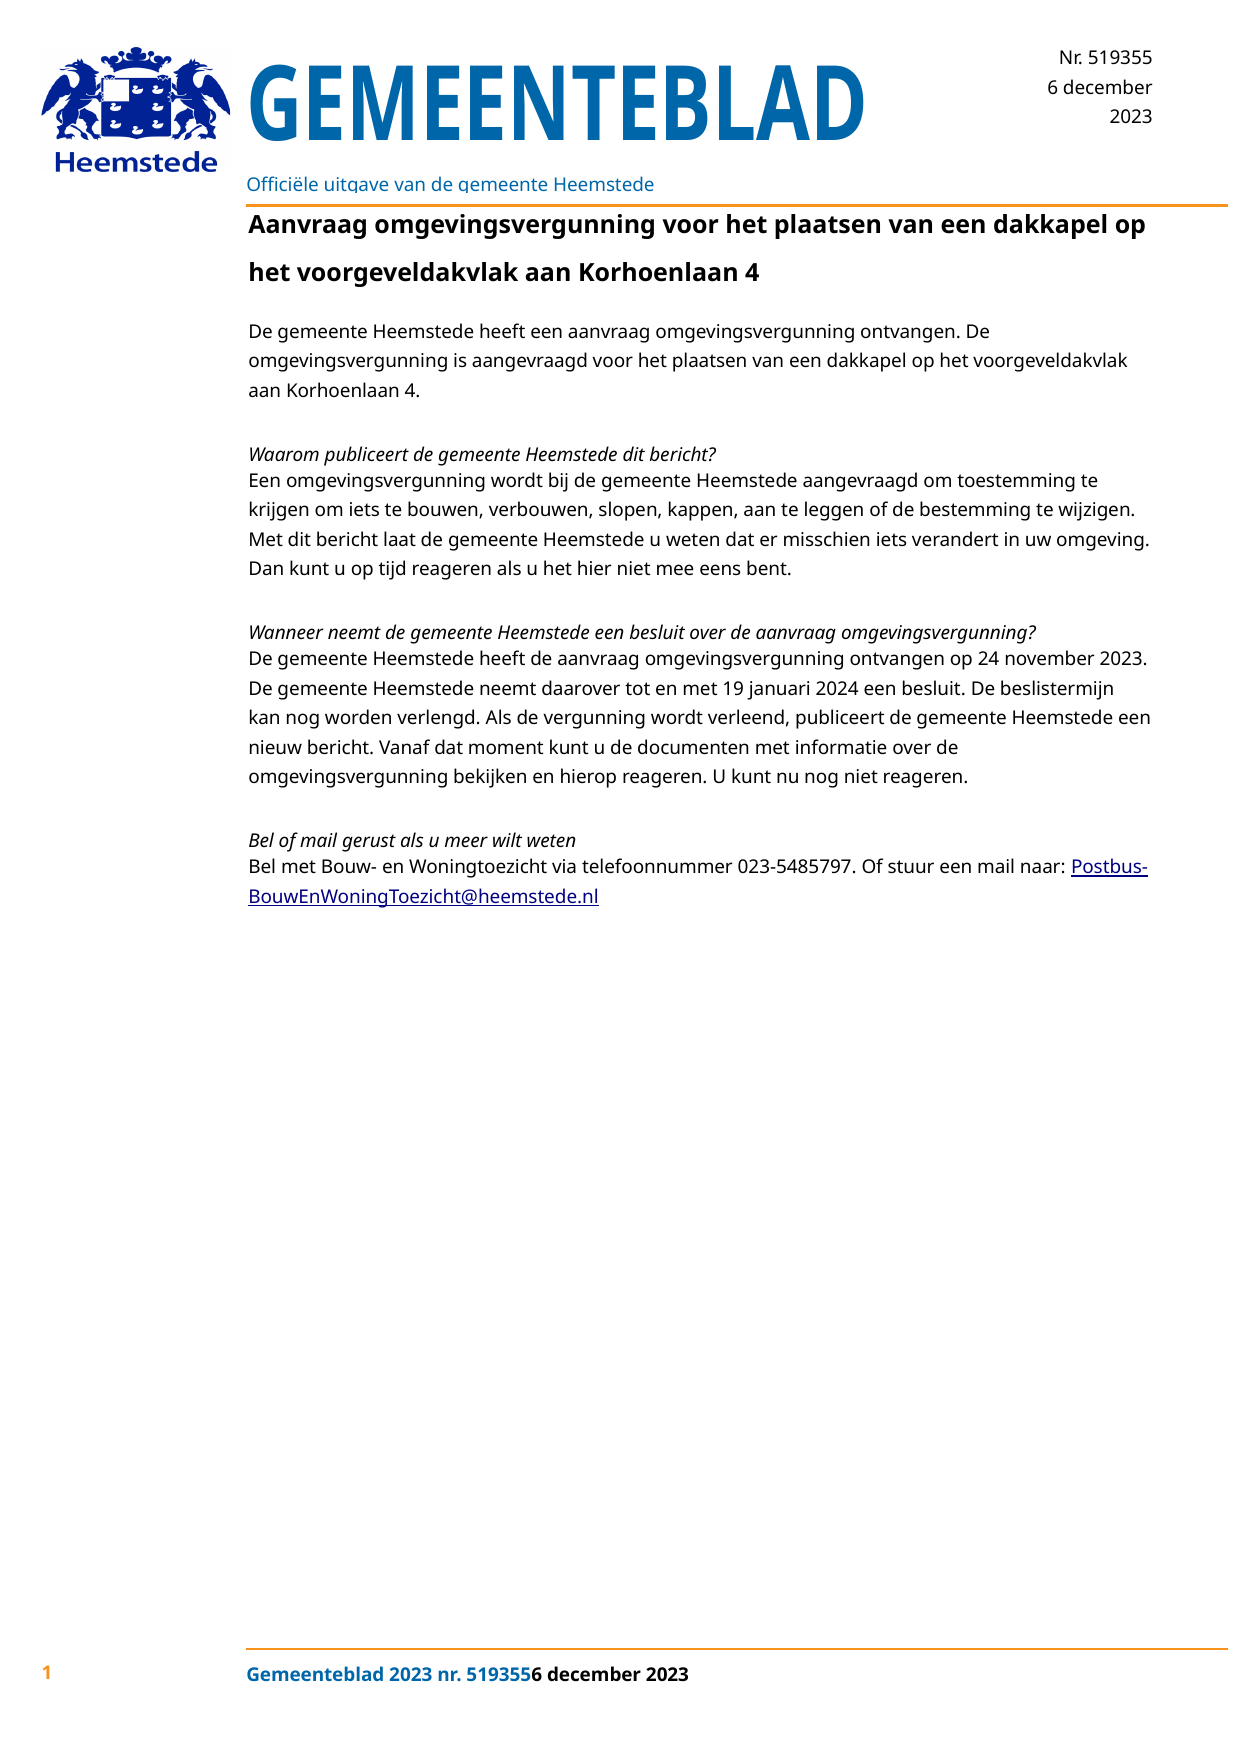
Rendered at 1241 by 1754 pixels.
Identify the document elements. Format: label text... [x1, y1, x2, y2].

text Aanvraag omgevingsvergunning voor het plaatsen van een dakkapel op het voorgeveldakvlak aan Korhoenlaan 4 [248, 207, 1152, 288]
text Bel met Bouw- en Woningtoezicht via telefoonnummer 023-5485797. Of stuur een mail naar: Postbus-BouwEnWoningToezicht@heemstede.nl [248, 853, 1152, 908]
text De gemeente Heemstede heeft een aanvraag omgevingsvergunning ontvangen. De omgevingsvergunning is aangevraagd voor het plaatsen van een dakkapel op het voorgeveldakvlak aan Korhoenlaan 4. [248, 318, 1152, 403]
picture [41, 47, 231, 172]
text Wanneer neemt de gemeente Heemstede een besluit over de aanvraag omgevingsvergunning? [248, 619, 1152, 645]
text Een omgevingsvergunning wordt bij de gemeente Heemstede aangevraagd om toestemming te krijgen om iets te bouwen, verbouwen, slopen, kappen, aan te leggen of de bestemming te wijzigen. Met dit bericht laat de gemeente Heemstede u weten dat er misschien iets verandert in uw omgeving. Dan kunt u op tijd reageren als u het hier niet mee eens bent. [248, 467, 1152, 581]
text Bel of mail gerust als u meer wilt weten [248, 827, 1152, 853]
text Waarom publiceert de gemeente Heemstede dit bericht? [248, 441, 1152, 467]
text De gemeente Heemstede heeft de aanvraag omgevingsvergunning ontvangen op 24 november 2023. De gemeente Heemstede neemt daarover tot en met 19 januari 2024 een besluit. De beslistermijn kan nog worden verlengd. Als de vergunning wordt verleend, publiceert de gemeente Heemstede een nieuw bericht. Vanaf dat moment kunt u de documenten met informatie over de omgevingsvergunning bekijken en hierop reageren. U kunt nu nog niet reageren. [248, 645, 1152, 789]
